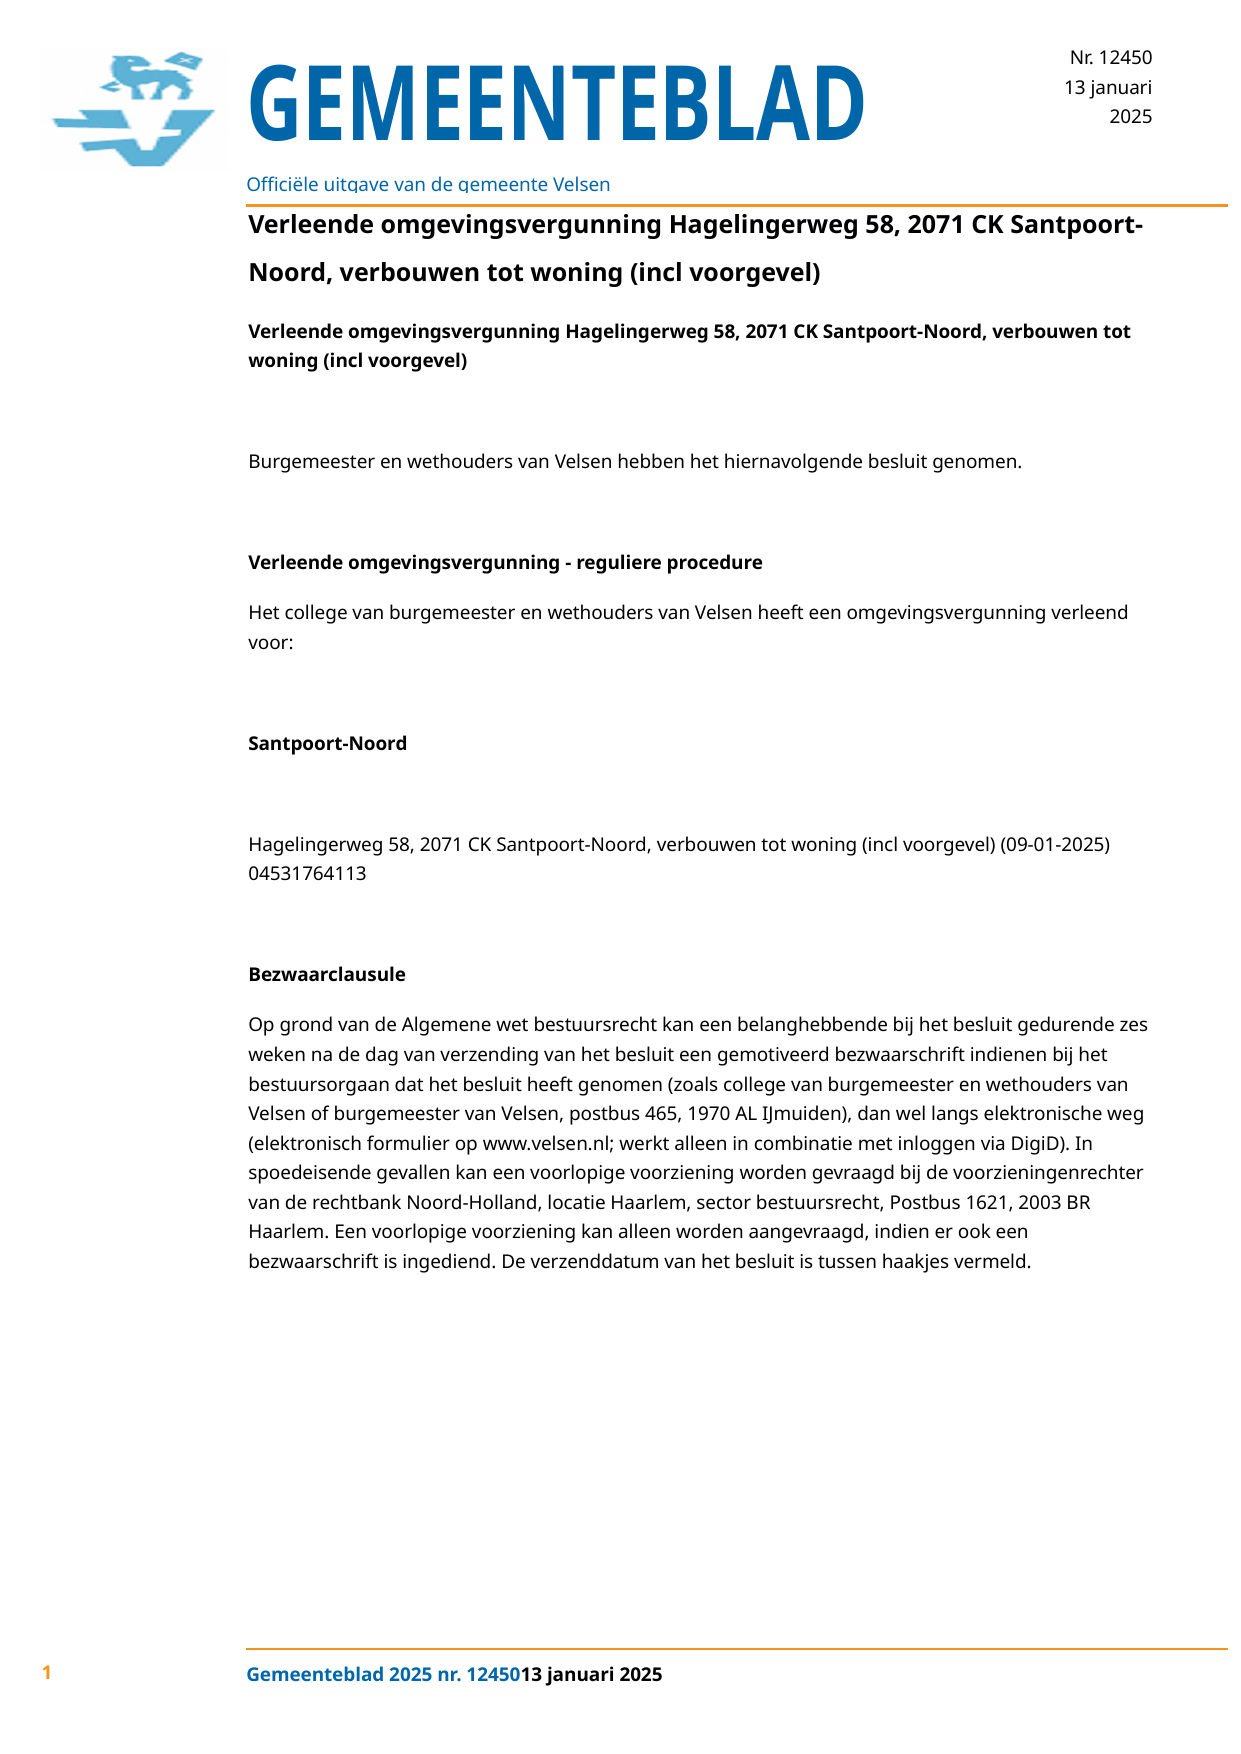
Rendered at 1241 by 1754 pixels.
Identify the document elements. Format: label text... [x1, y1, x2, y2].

text Verleende omgevingsvergunning Hagelingerweg 58, 2071 CK Santpoort-Noord, verbouwen tot woning (incl voorgevel) [248, 207, 1152, 288]
text Het college van burgemeester en wethouders van Velsen heeft een omgevingsvergunning verleend voor: [248, 599, 1152, 655]
text Verleende omgevingsvergunning - reguliere procedure [248, 549, 1152, 575]
picture [41, 47, 231, 172]
text Verleende omgevingsvergunning Hagelingerweg 58, 2071 CK Santpoort-Noord, verbouwen tot woning (incl voorgevel) [248, 318, 1152, 373]
text Burgemeester en wethouders van Velsen hebben het hiernavolgende besluit genomen. [248, 448, 1152, 474]
text Op grond van de Algemene wet bestuursrecht kan een belanghebbende bij het besluit gedurende zes weken na de dag van verzending van het besluit een gemotiveerd bezwaarschrift indienen bij het bestuursorgaan dat het besluit heeft genomen (zoals college van burgemeester en wethouders van Velsen of burgemeester van Velsen, postbus 465, 1970 AL IJmuiden), dan wel langs elektronische weg (elektronisch formulier op www.velsen.nl; werkt alleen in combinatie met inloggen via DigiD). In spoedeisende gevallen kan een voorlopige voorziening worden gevraagd bij de voorzieningenrechter van de rechtbank Noord-Holland, locatie Haarlem, sector bestuursrecht, Postbus 1621, 2003 BR Haarlem. Een voorlopige voorziening kan alleen worden aangevraagd, indien er ook een bezwaarschrift is ingediend. De verzenddatum van het besluit is tussen haakjes vermeld. [248, 1012, 1152, 1274]
text Bezwaarclausule [248, 961, 1152, 987]
text Santpoort-Noord [248, 730, 1152, 756]
text Hagelingerweg 58, 2071 CK Santpoort-Noord, verbouwen tot woning (incl voorgevel) (09-01-2025) 04531764113 [248, 831, 1152, 886]
